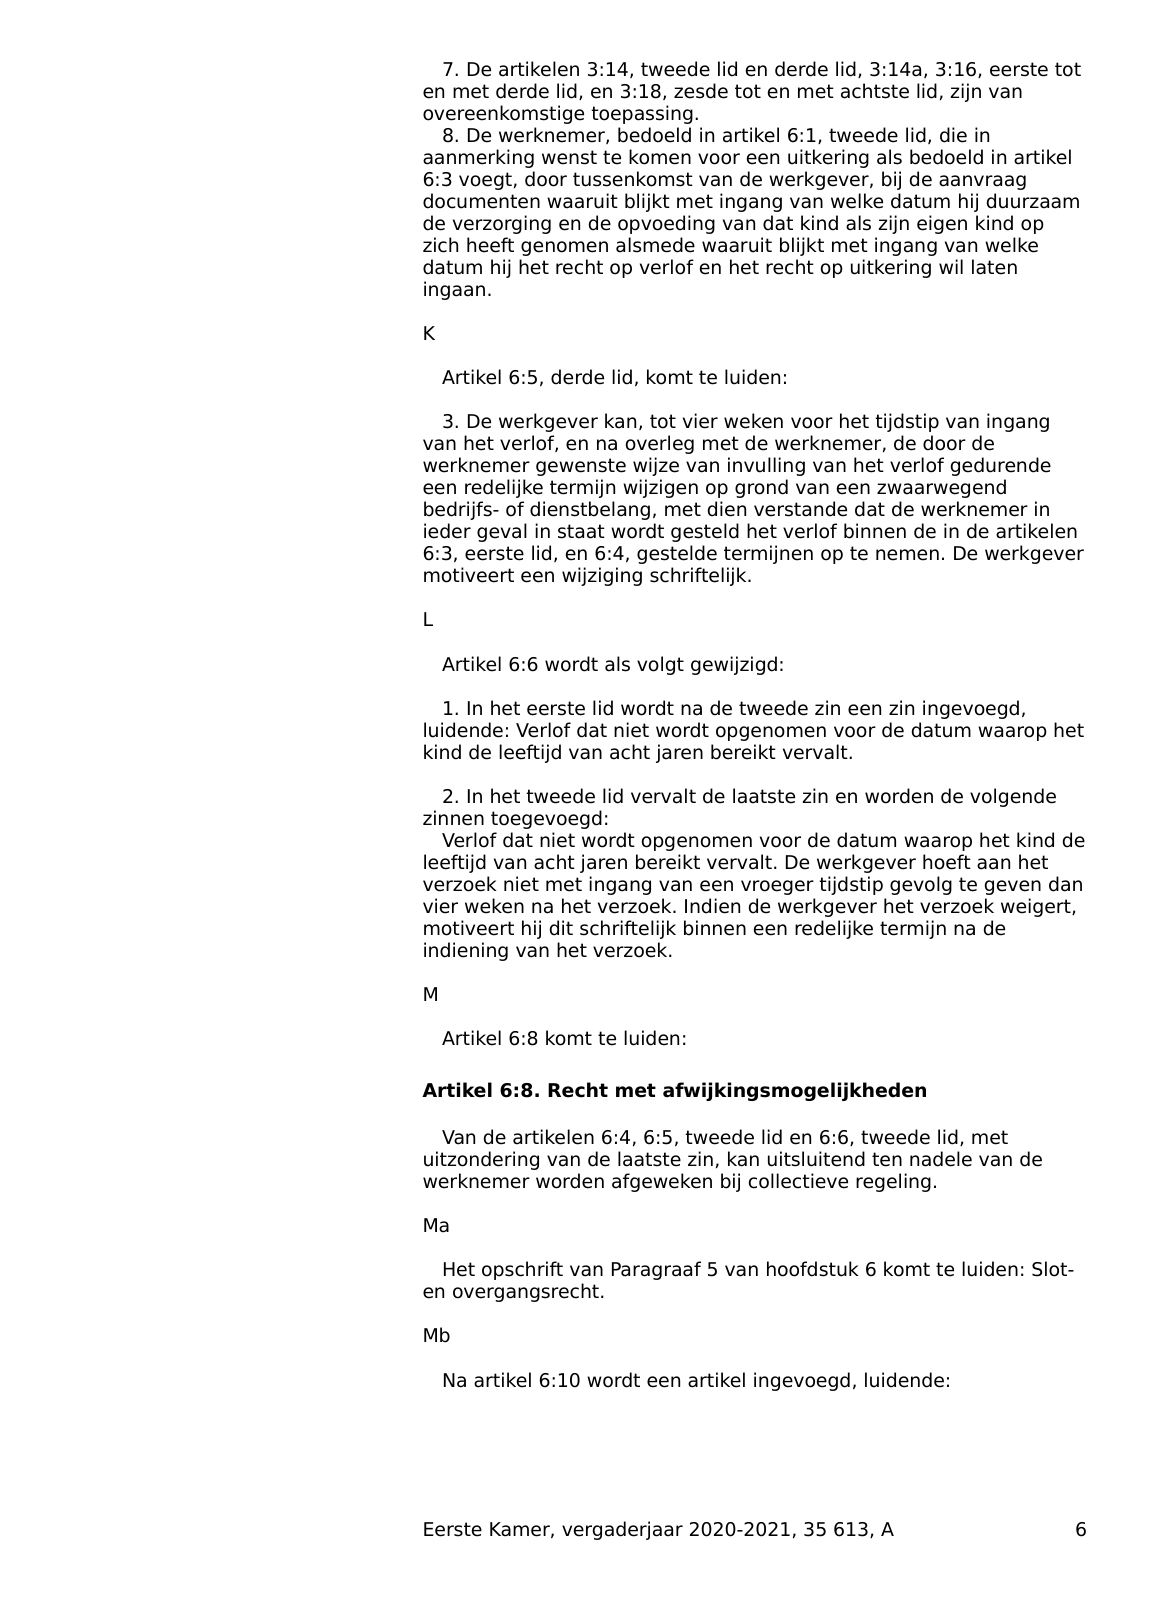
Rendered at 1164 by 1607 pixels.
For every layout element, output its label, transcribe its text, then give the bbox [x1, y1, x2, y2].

text Het opschrift van Paragraaf 5 van hoofdstuk 6 komt te luiden: Slot- en overgangsrecht. [422, 1259, 1087, 1303]
text Artikel 6:5, derde lid, komt te luiden: [422, 367, 1087, 389]
subtitle Artikel 6:8. Recht met afwijkingsmogelijkheden [422, 1080, 1087, 1102]
text Ma [422, 1215, 1087, 1237]
text Mb [422, 1325, 1087, 1347]
text Verlof dat niet wordt opgenomen voor de datum waarop het kind de leeftijd van acht jaren bereikt vervalt. De werkgever hoeft aan het verzoek niet met ingang van een vroeger tijdstip gevolg te geven dan vier weken na het verzoek. Indien de werkgever het verzoek weigert, motiveert hij dit schriftelijk binnen een redelijke termijn na de indiening van het verzoek. [422, 830, 1087, 962]
text 8. De werknemer, bedoeld in artikel 6:1, tweede lid, die in aanmerking wenst te komen voor een uitkering als bedoeld in artikel 6:3 voegt, door tussenkomst van de werkgever, bij de aanvraag documenten waaruit blijkt met ingang van welke datum hij duurzaam de verzorging en de opvoeding van dat kind als zijn eigen kind op zich heeft genomen alsmede waaruit blijkt met ingang van welke datum hij het recht op verlof en het recht op uitkering wil laten ingaan. [422, 125, 1087, 301]
text L [422, 609, 1087, 631]
text Artikel 6:8 komt te luiden: [422, 1028, 1087, 1050]
text 7. De artikelen 3:14, tweede lid en derde lid, 3:14a, 3:16, eerste tot en met derde lid, en 3:18, zesde tot en met achtste lid, zijn van overeenkomstige toepassing. [422, 59, 1087, 125]
text 3. De werkgever kan, tot vier weken voor het tijdstip van ingang van het verlof, en na overleg met de werknemer, de door de werknemer gewenste wijze van invulling van het verlof gedurende een redelijke termijn wijzigen op grond van een zwaarwegend bedrijfs- of dienstbelang, met dien verstande dat de werknemer in ieder geval in staat wordt gesteld het verlof binnen de in de artikelen 6:3, eerste lid, en 6:4, gestelde termijnen op te nemen. De werkgever motiveert een wijziging schriftelijk. [422, 411, 1087, 587]
text 1. In het eerste lid wordt na de tweede zin een zin ingevoegd, luidende: Verlof dat niet wordt opgenomen voor de datum waarop het kind de leeftijd van acht jaren bereikt vervalt. [422, 698, 1087, 764]
text Na artikel 6:10 wordt een artikel ingevoegd, luidende: [422, 1369, 1087, 1392]
text 2. In het tweede lid vervalt de laatste zin en worden de volgende zinnen toegevoegd: [422, 786, 1087, 830]
text Artikel 6:6 wordt als volgt gewijzigd: [422, 653, 1087, 676]
text Van de artikelen 6:4, 6:5, tweede lid en 6:6, tweede lid, met uitzondering van de laatste zin, kan uitsluitend ten nadele van de werknemer worden afgeweken bij collectieve regeling. [422, 1127, 1087, 1193]
text M [422, 984, 1087, 1006]
text K [422, 323, 1087, 345]
